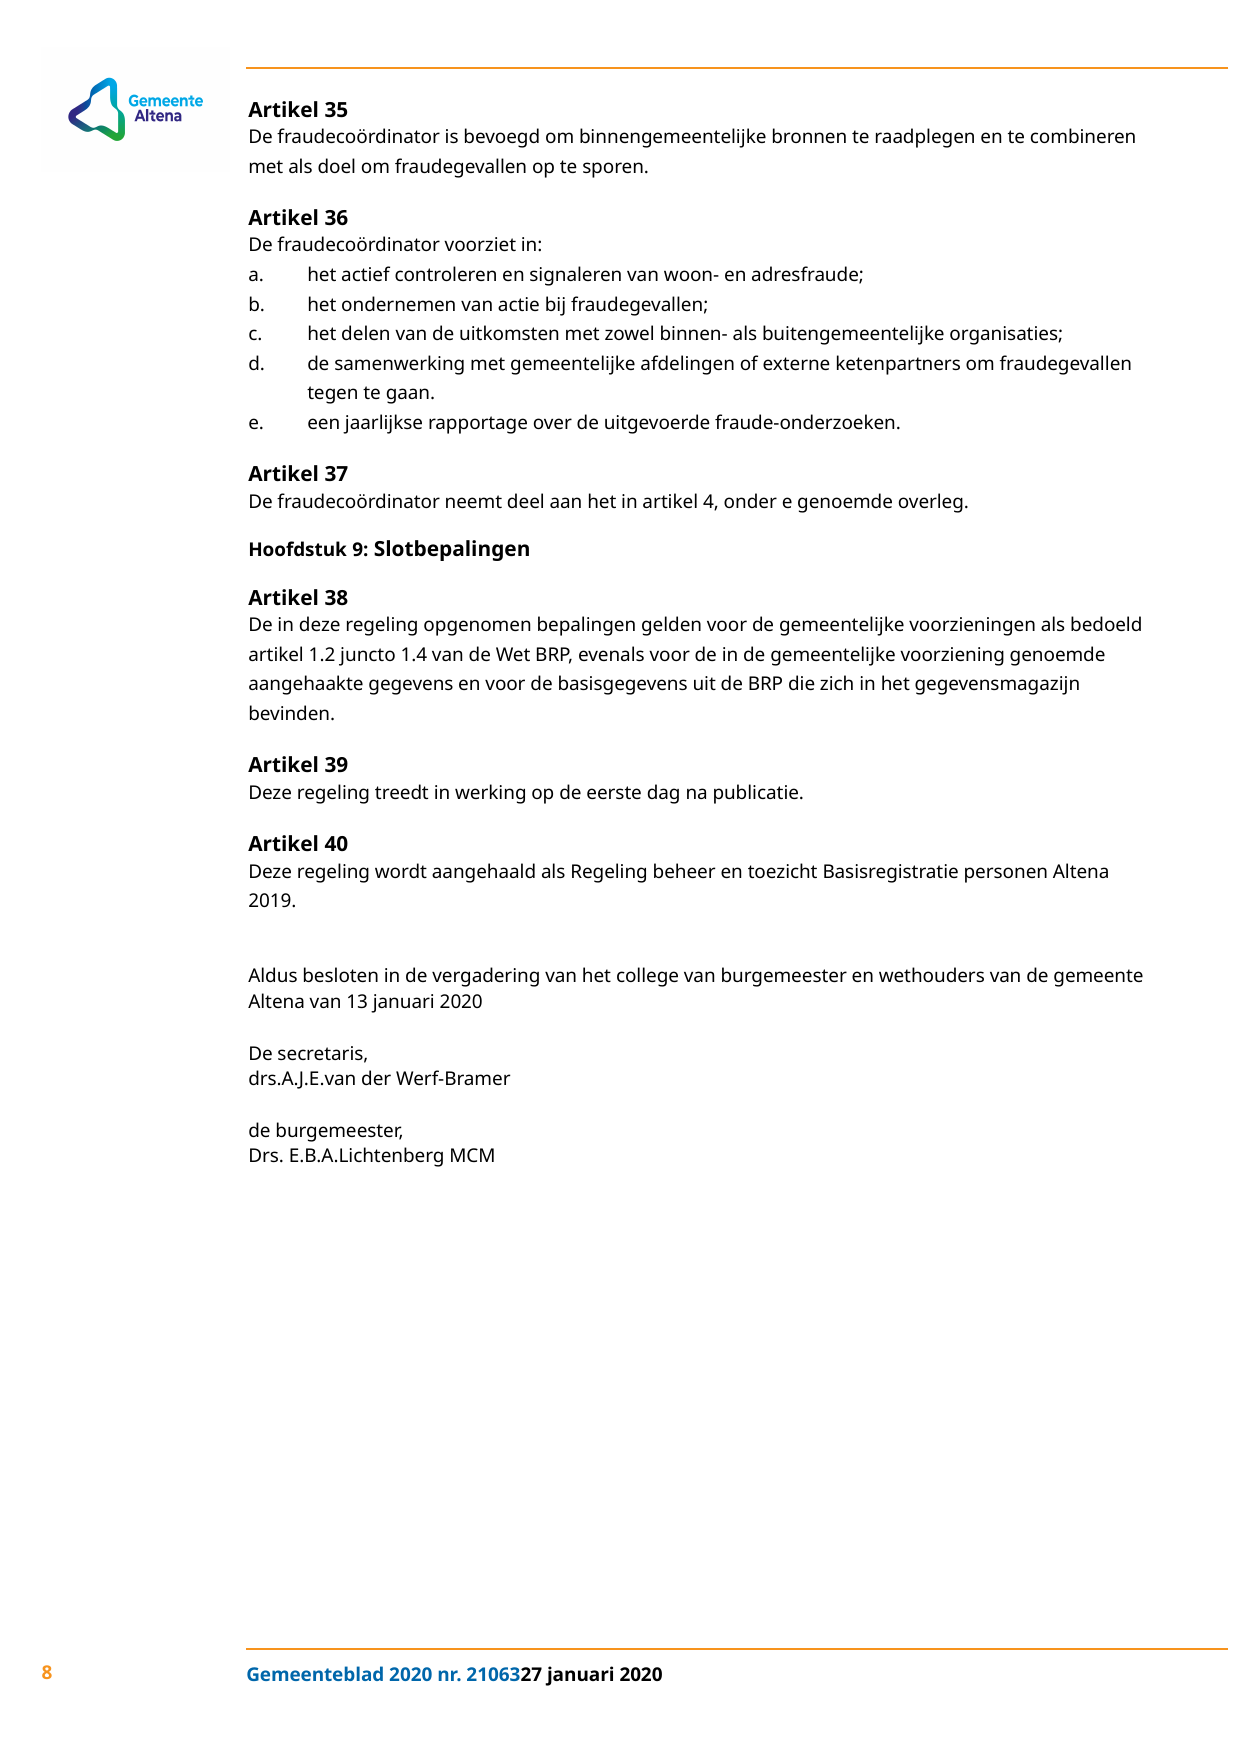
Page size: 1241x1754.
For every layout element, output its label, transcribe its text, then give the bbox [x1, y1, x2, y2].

text Artikel 38 [248, 583, 1152, 611]
text De fraudecoördinator neemt deel aan het in artikel 4, onder e genoemde overleg. [248, 488, 1152, 514]
text De fraudecoördinator voorziet in: [248, 232, 1152, 257]
text Artikel 35 [248, 95, 1152, 123]
text Hoofdstuk 9: Slotbepalingen [248, 534, 1152, 562]
text Deze regeling wordt aangehaald als Regeling beheer en toezicht Basisregistratie personen Altena 2019. [248, 858, 1152, 913]
text Aldus besloten in de vergadering van het college van burgemeester en wethouders van de gemeente Altena van 13 januari 2020 [248, 963, 1152, 1014]
list het ondernemen van actie bij fraudegevallen; [248, 291, 1152, 317]
list de samenwerking met gemeentelijke afdelingen of externe ketenpartners om fraudegevallen tegen te gaan. [248, 350, 1152, 405]
text De fraudecoördinator is bevoegd om binnengemeentelijke bronnen te raadplegen en te combineren met als doel om fraudegevallen op te sporen. [248, 123, 1152, 178]
text Artikel 37 [248, 459, 1152, 488]
text drs.A.J.E.van der Werf-Bramer [248, 1066, 1152, 1091]
list een jaarlijkse rapportage over de uitgevoerde fraude-onderzoeken. [248, 409, 1152, 435]
text Deze regeling treedt in werking op de eerste dag na publicatie. [248, 779, 1152, 805]
list het delen van de uitkomsten met zowel binnen- als buitengemeentelijke organisaties; [248, 320, 1152, 346]
text De secretaris, [248, 1040, 1152, 1066]
text Artikel 39 [248, 751, 1152, 779]
text Artikel 40 [248, 829, 1152, 858]
list het actief controleren en signaleren van woon- en adresfraude; [248, 261, 1152, 287]
text de burgemeester, [248, 1117, 1152, 1143]
text De in deze regeling opgenomen bepalingen gelden voor de gemeentelijke voorzieningen als bedoeld artikel 1.2 juncto 1.4 van de Wet BRP, evenals voor de in de gemeentelijke voorziening genoemde aangehaakte gegevens en voor de basisgegevens uit de BRP die zich in het gegevensmagazijn bevinden. [248, 611, 1152, 726]
text Artikel 36 [248, 203, 1152, 232]
text Drs. E.B.A.Lichtenberg MCM [248, 1143, 1152, 1168]
picture [41, 47, 231, 172]
